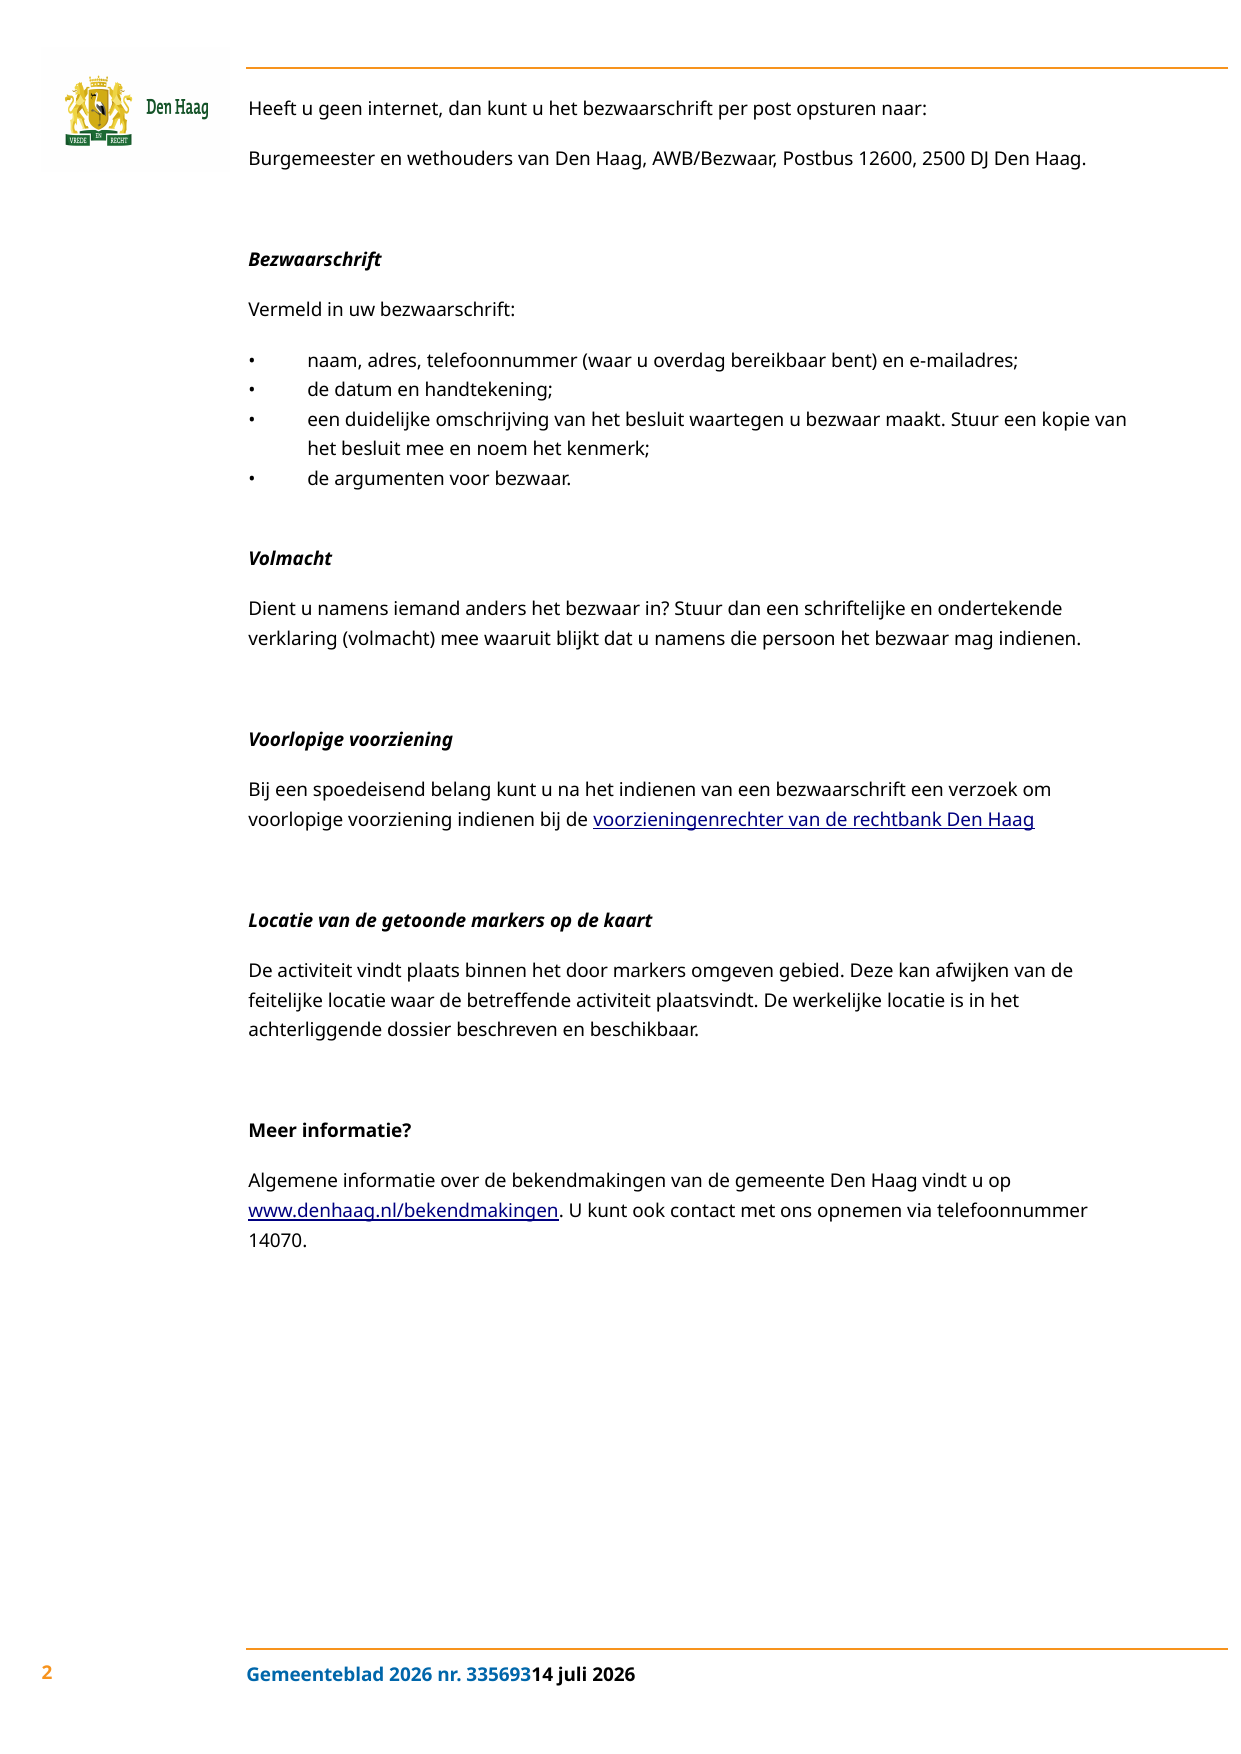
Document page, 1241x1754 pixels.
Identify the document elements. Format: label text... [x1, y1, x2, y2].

picture [41, 47, 231, 172]
text Volmacht [248, 545, 1152, 571]
list de datum en handtekening; [248, 376, 1152, 402]
list een duidelijke omschrijving van het besluit waartegen u bezwaar maakt. Stuur een kopie van het besluit mee en noem het kenmerk; [248, 406, 1152, 461]
text Vermeld in uw bezwaarschrift: [248, 296, 1152, 322]
text Bezwaarschrift [248, 246, 1152, 272]
text De activiteit vindt plaats binnen het door markers omgeven gebied. Deze kan afwijken van de feitelijke locatie waar de betreffende activiteit plaatsvindt. De werkelijke locatie is in het achterliggende dossier beschreven en beschikbaar. [248, 957, 1152, 1042]
text Burgemeester en wethouders van Den Haag, AWB/Bezwaar, Postbus 12600, 2500 DJ Den Haag. [248, 145, 1152, 171]
text Meer informatie? [248, 1117, 1152, 1143]
text Bij een spoedeisend belang kunt u na het indienen van een bezwaarschrift een verzoek om voorlopige voorziening indienen bij de voorzieningenrechter van de rechtbank Den Haag [248, 776, 1152, 832]
text Heeft u geen internet, dan kunt u het bezwaarschrift per post opsturen naar: [248, 95, 1152, 121]
text Dient u namens iemand anders het bezwaar in? Stuur dan een schriftelijke en ondertekende verklaring (volmacht) mee waaruit blijkt dat u namens die persoon het bezwaar mag indienen. [248, 596, 1152, 651]
text Algemene informatie over de bekendmakingen van de gemeente Den Haag vindt u op www.denhaag.nl/bekendmakingen. U kunt ook contact met ons opnemen via telefoonnummer 14070. [248, 1168, 1152, 1253]
list naam, adres, telefoonnummer (waar u overdag bereikbaar bent) en e-mailadres; [248, 347, 1152, 373]
text Voorlopige voorziening [248, 726, 1152, 752]
list de argumenten voor bezwaar. [248, 465, 1152, 491]
text Locatie van de getoonde markers op de kaart [248, 907, 1152, 933]
